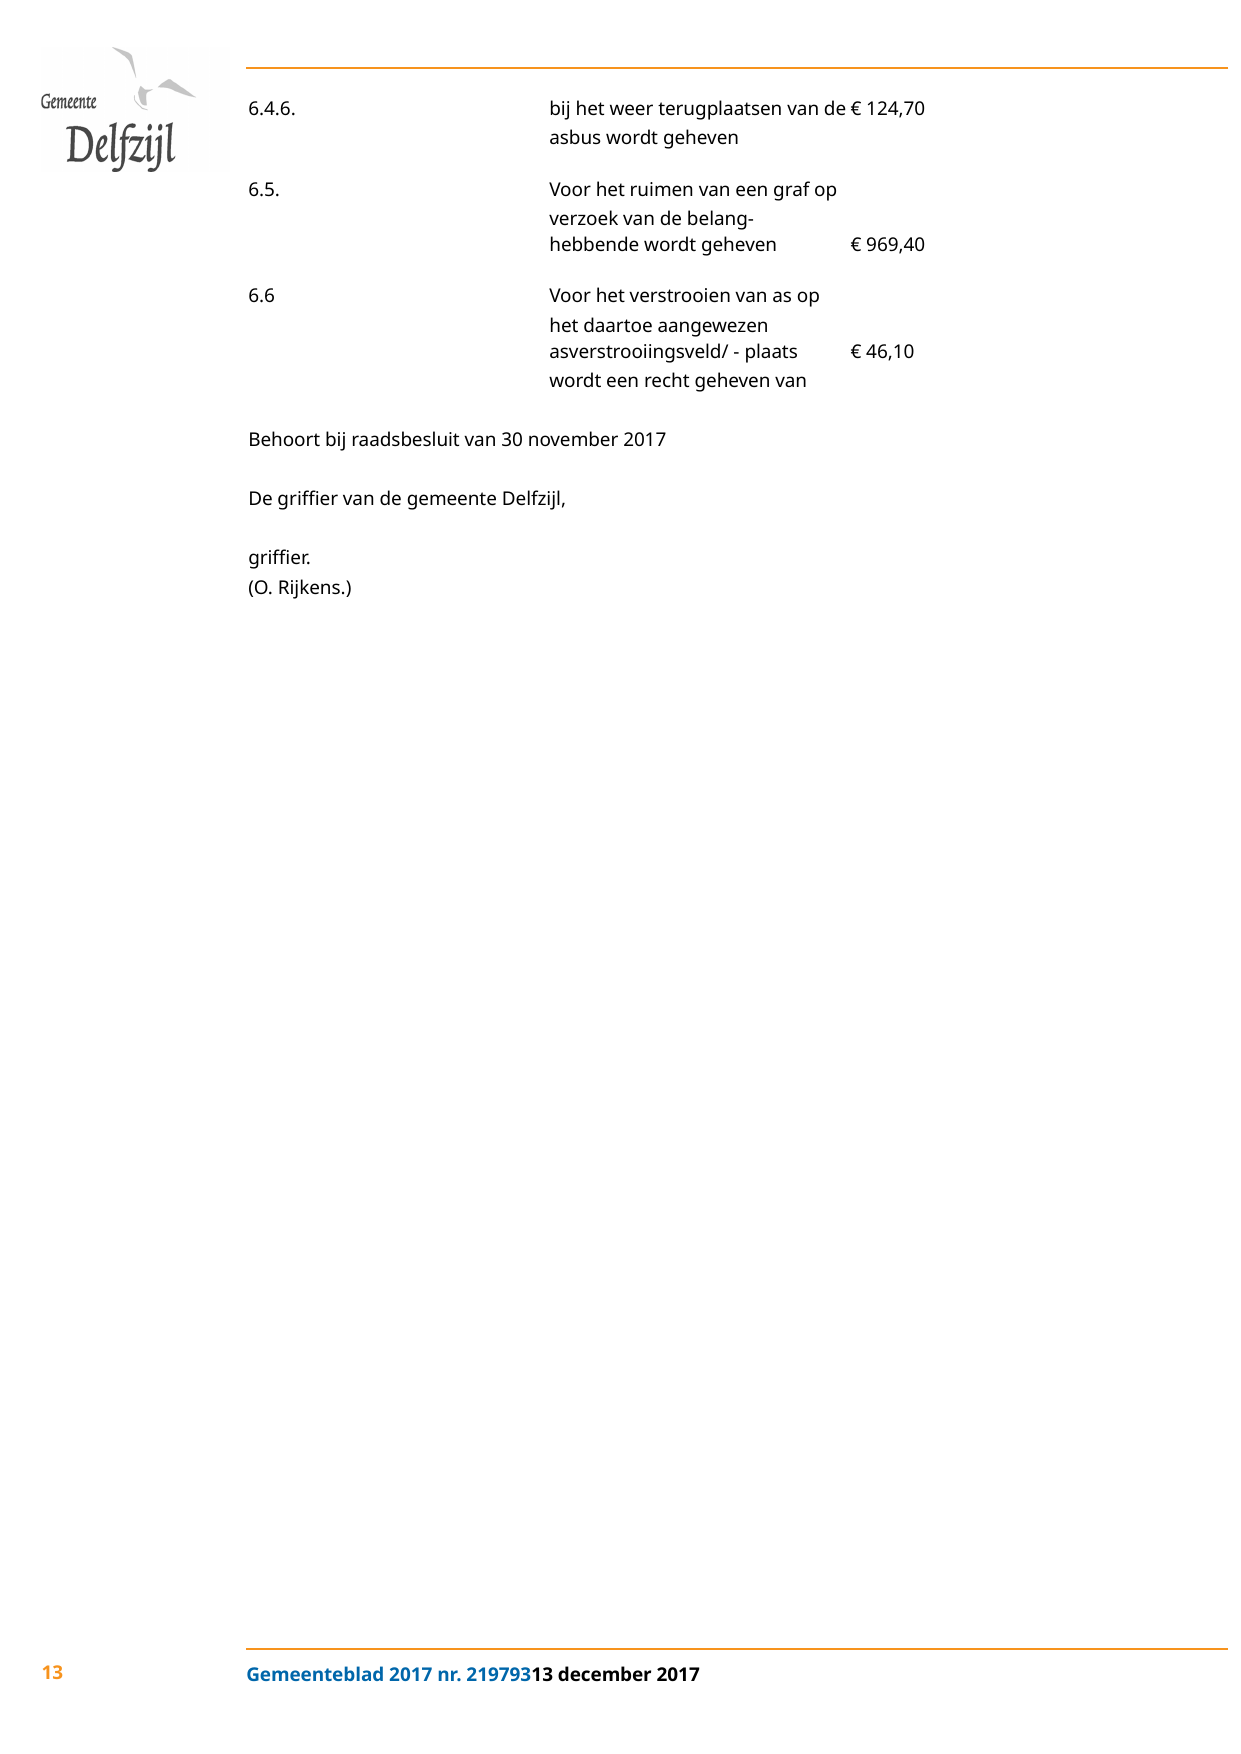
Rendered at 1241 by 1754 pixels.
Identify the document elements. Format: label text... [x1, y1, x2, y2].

table_cell 6.4.6. [248, 95, 549, 150]
table_cell [549, 257, 850, 283]
table_cell [248, 150, 549, 176]
table_cell [248, 257, 549, 283]
table_cell hebbende wordt geheven [549, 231, 850, 257]
table_cell Voor het verstrooien van as op het daartoe aangewezen [549, 283, 850, 338]
table_cell [850, 150, 1152, 176]
table_cell asverstrooiingsveld/ - plaats wordt een recht geheven van [549, 338, 850, 393]
table_cell € 969,40 [850, 231, 1152, 257]
text (O. Rijkens.) [248, 574, 1152, 600]
table_cell € 124,70 [850, 95, 1152, 150]
table_cell [850, 257, 1152, 283]
table_cell [248, 231, 549, 257]
picture [41, 47, 231, 172]
table_cell [248, 338, 549, 393]
table_cell [850, 176, 1152, 231]
table_cell € 46,10 [850, 338, 1152, 393]
table_cell Voor het ruimen van een graf op verzoek van de belang- [549, 176, 850, 231]
table_cell [549, 150, 850, 176]
text Behoort bij raadsbesluit van 30 november 2017 [248, 426, 1152, 452]
table_cell 6.6 [248, 283, 549, 338]
text griffier. [248, 544, 1152, 570]
table_cell [850, 283, 1152, 338]
text De griffier van de gemeente Delfzijl, [248, 485, 1152, 511]
table_cell bij het weer terugplaatsen van de asbus wordt geheven [549, 95, 850, 150]
table_cell 6.5. [248, 176, 549, 231]
